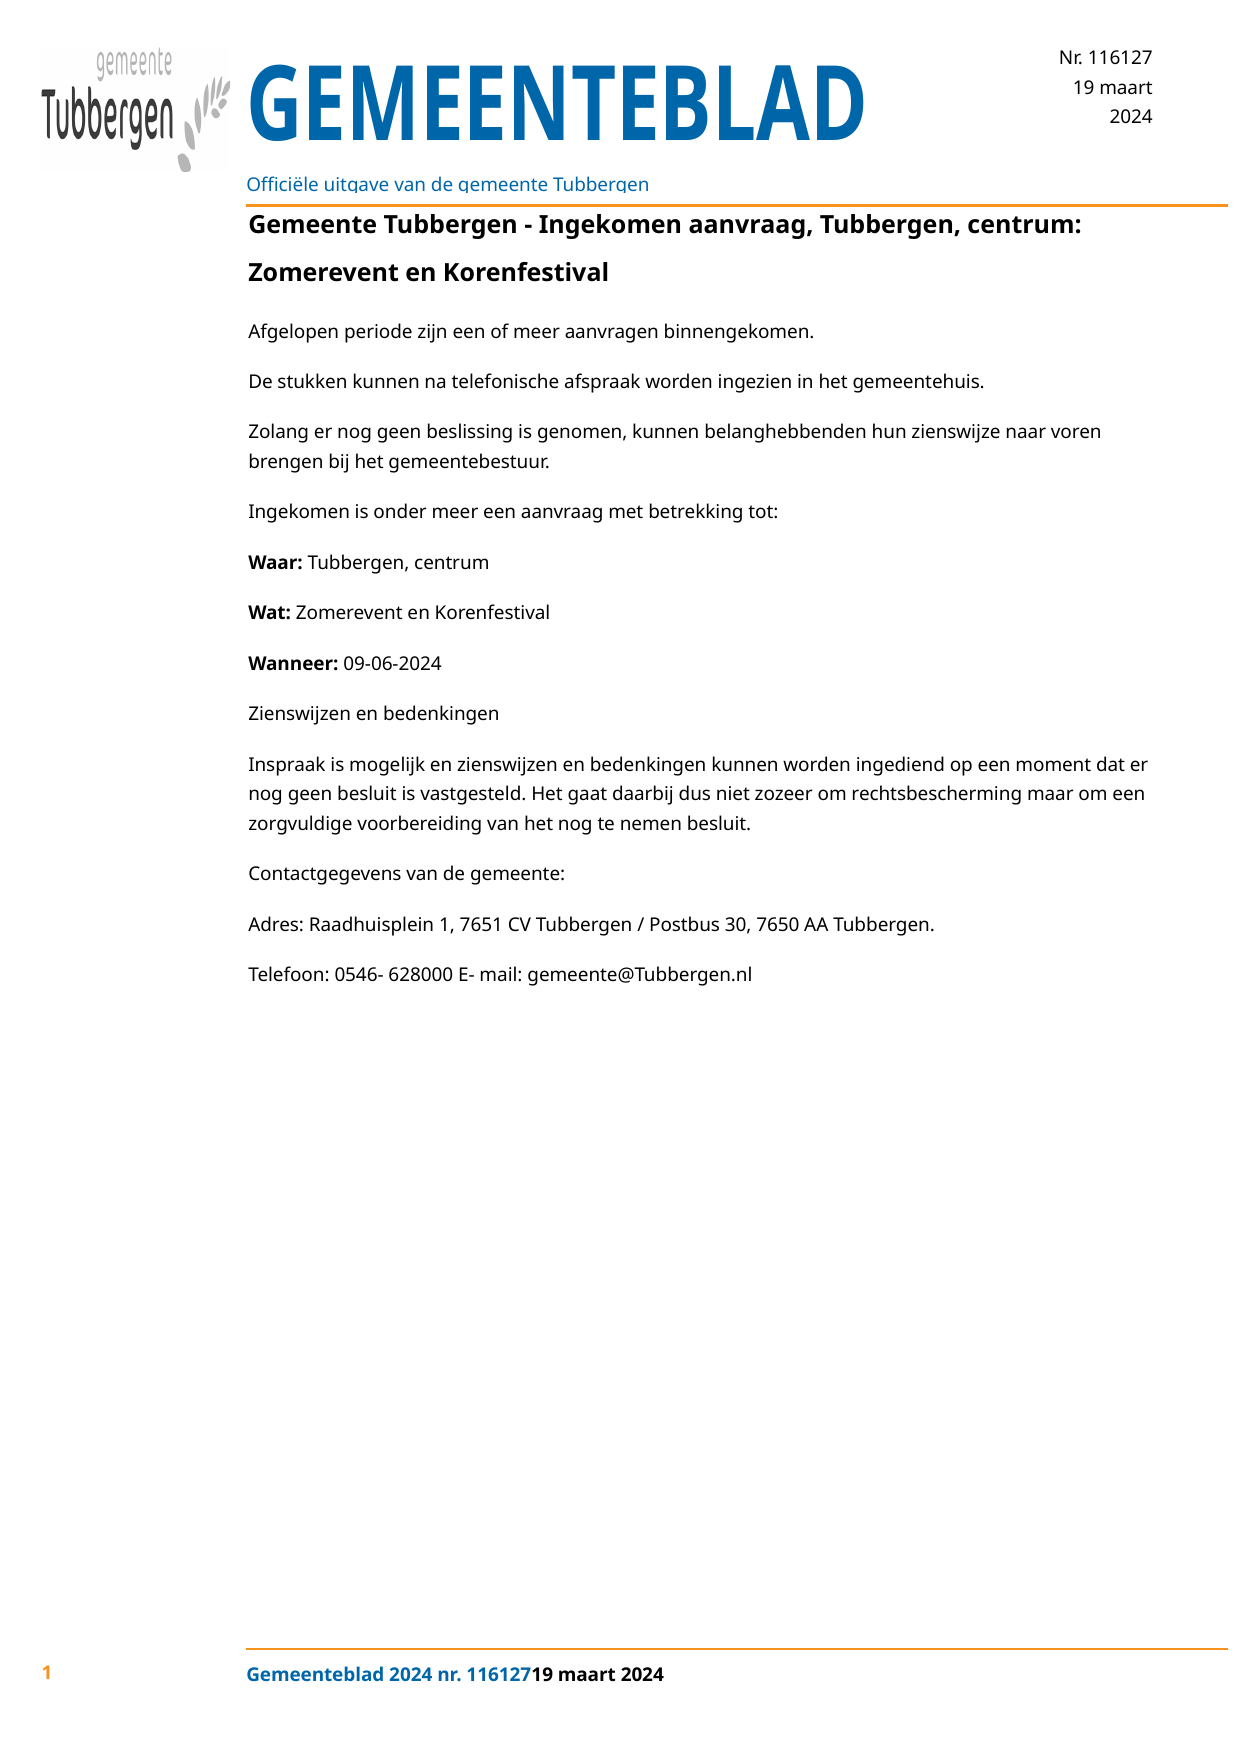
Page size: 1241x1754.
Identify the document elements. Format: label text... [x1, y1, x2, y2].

text Ingekomen is onder meer een aanvraag met betrekking tot: [248, 499, 1152, 524]
text Adres: Raadhuisplein 1, 7651 CV Tubbergen / Postbus 30, 7650 AA Tubbergen. [248, 911, 1152, 937]
text Inspraak is mogelijk en zienswijzen en bedenkingen kunnen worden ingediend op een moment dat er nog geen besluit is vastgesteld. Het gaat daarbij dus niet zozeer om rechtsbescherming maar om een zorgvuldige voorbereiding van het nog te nemen besluit. [248, 751, 1152, 836]
text Zienswijzen en bedenkingen [248, 700, 1152, 726]
text Afgelopen periode zijn een of meer aanvragen binnengekomen. [248, 318, 1152, 344]
text Gemeente Tubbergen - Ingekomen aanvraag, Tubbergen, centrum: Zomerevent en Korenfestival [248, 207, 1152, 288]
text Telefoon: 0546- 628000 E- mail: gemeente@Tubbergen.nl [248, 961, 1152, 987]
text Wanneer: 09-06-2024 [248, 650, 1152, 676]
text Wat: Zomerevent en Korenfestival [248, 599, 1152, 625]
text De stukken kunnen na telefonische afspraak worden ingezien in het gemeentehuis. [248, 368, 1152, 394]
text Waar: Tubbergen, centrum [248, 549, 1152, 575]
text Zolang er nog geen beslissing is genomen, kunnen belanghebbenden hun zienswijze naar voren brengen bij het gemeentebestuur. [248, 419, 1152, 474]
text Contactgegevens van de gemeente: [248, 860, 1152, 886]
picture [41, 47, 231, 172]
